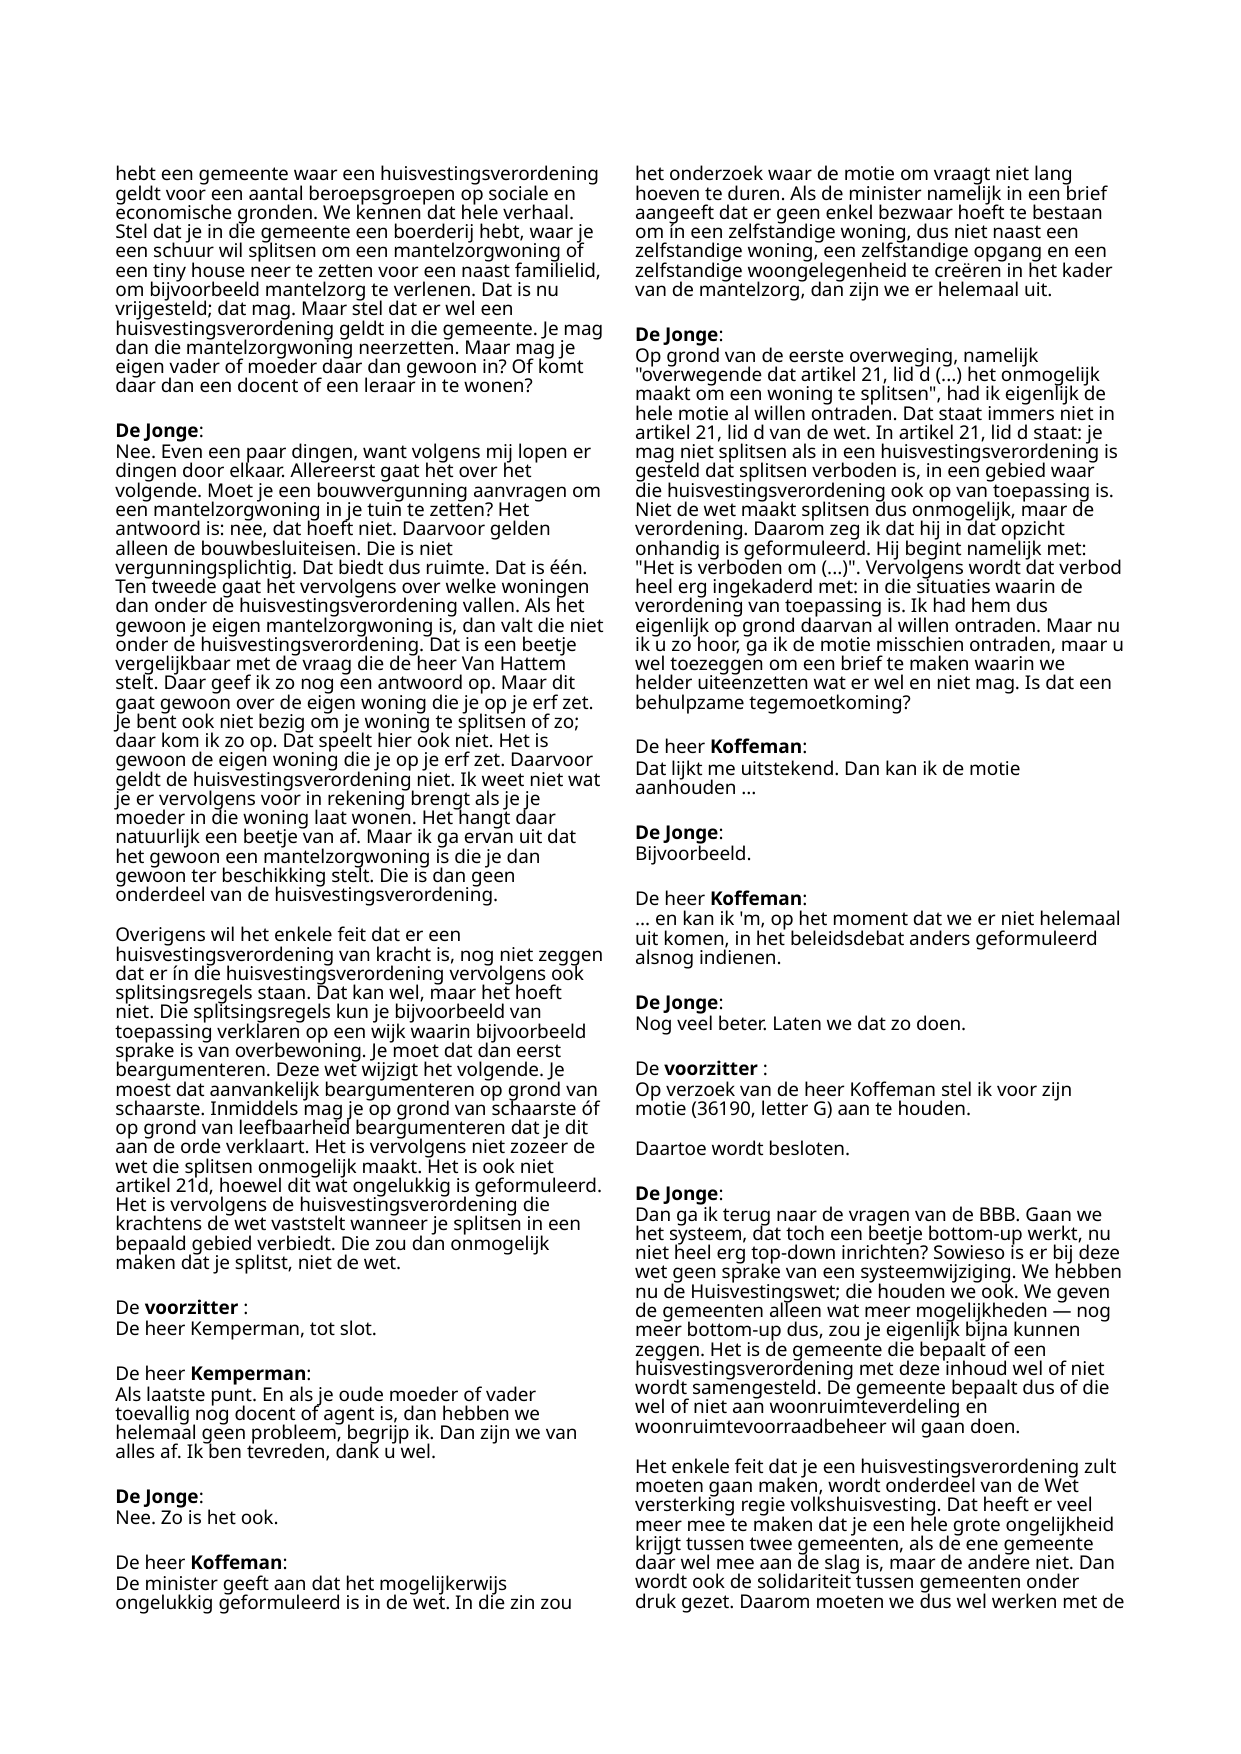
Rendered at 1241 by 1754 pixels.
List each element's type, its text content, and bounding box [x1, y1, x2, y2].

text De Jonge: [115, 417, 605, 443]
text het onderzoek waar de motie om vraagt niet lang hoeven te duren. Als de minister namelijk in een brief aangeeft dat er geen enkel bezwaar hoeft te bestaan om ín een zelfstandige woning, dus niet naast een zelfstandige woning, een zelfstandige opgang en een zelfstandige woongelegenheid te creëren in het kader van de mantelzorg, dan zijn we er helemaal uit. [635, 165, 1125, 300]
text Dat lijkt me uitstekend. Dan kan ik de motie aanhouden ... [635, 759, 1125, 798]
text Bijvoorbeeld. [635, 844, 1125, 864]
text Dan ga ik terug naar de vragen van de BBB. Gaan we het systeem, dat toch een beetje bottom-up werkt, nu niet heel erg top-down inrichten? Sowieso is er bij deze wet geen sprake van een systeemwijziging. We hebben nu de Huisvestingswet; die houden we ook. We geven de gemeenten alleen wat meer mogelijkheden — nog meer bottom-up dus, zou je eigenlijk bijna kunnen zeggen. Het is de gemeente die bepaalt of een huisvestingsverordening met deze inhoud wel of niet wordt samengesteld. De gemeente bepaalt dus of die wel of niet aan woonruimteverdeling en woonruimtevoorraadbeheer wil gaan doen. [635, 1206, 1125, 1437]
text De minister geeft aan dat het mogelijkerwijs ongelukkig geformuleerd is in de wet. In die zin zou [115, 1575, 605, 1614]
text De Jonge: [635, 819, 1125, 844]
text Nee. Even een paar dingen, want volgens mij lopen er dingen door elkaar. Allereerst gaat het over het volgende. Moet je een bouwvergunning aanvragen om een mantelzorgwoning in je tuin te zetten? Het antwoord is: nee, dat hoeft niet. Daarvoor gelden alleen de bouwbesluiteisen. Die is niet vergunningsplichtig. Dat biedt dus ruimte. Dat is één. Ten tweede gaat het vervolgens over welke woningen dan onder de huisvestingsverordening vallen. Als het gewoon je eigen mantelzorgwoning is, dan valt die niet onder de huisvestingsverordening. Dat is een beetje vergelijkbaar met de vraag die de heer Van Hattem stelt. Daar geef ik zo nog een antwoord op. Maar dit gaat gewoon over de eigen woning die je op je erf zet. Je bent ook niet bezig om je woning te splitsen of zo; daar kom ik zo op. Dat speelt hier ook niet. Het is gewoon de eigen woning die je op je erf zet. Daarvoor geldt de huisvestingsverordening niet. Ik weet niet wat je er vervolgens voor in rekening brengt als je je moeder in die woning laat wonen. Het hangt daar natuurlijk een beetje van af. Maar ik ga ervan uit dat het gewoon een mantelzorgwoning is die je dan gewoon ter beschikking stelt. Die is dan geen onderdeel van de huisvestingsverordening. [115, 443, 605, 906]
text hebt een gemeente waar een huisvestingsverordening geldt voor een aantal beroepsgroepen op sociale en economische gronden. We kennen dat hele verhaal. Stel dat je in die gemeente een boerderij hebt, waar je een schuur wil splitsen om een mantelzorgwoning of een tiny house neer te zetten voor een naast familielid, om bijvoorbeeld mantelzorg te verlenen. Dat is nu vrijgesteld; dat mag. Maar stel dat er wel een huisvestingsverordening geldt in die gemeente. Je mag dan die mantelzorgwoning neerzetten. Maar mag je eigen vader of moeder daar dan gewoon in? Of komt daar dan een docent of een leraar in te wonen? [115, 165, 605, 397]
text Nog veel beter. Laten we dat zo doen. [635, 1015, 1125, 1034]
text Overigens wil het enkele feit dat er een huisvestingsverordening van kracht is, nog niet zeggen dat er ín die huisvestingsverordening vervolgens ook splitsingsregels staan. Dat kan wel, maar het hoeft niet. Die splitsingsregels kun je bijvoorbeeld van toepassing verklaren op een wijk waarin bijvoorbeeld sprake is van overbewoning. Je moet dat dan eerst beargumenteren. Deze wet wijzigt het volgende. Je moest dat aanvankelijk beargumenteren op grond van schaarste. Inmiddels mag je op grond van schaarste óf op grond van leefbaarheid beargumenteren dat je dit aan de orde verklaart. Het is vervolgens niet zozeer de wet die splitsen onmogelijk maakt. Het is ook niet artikel 21d, hoewel dit wat ongelukkig is geformuleerd. Het is vervolgens de huisvestingsverordening die krachtens de wet vaststelt wanneer je splitsen in een bepaald gebied verbiedt. Die zou dan onmogelijk maken dat je splitst, niet de wet. [115, 926, 605, 1273]
text De Jonge: [635, 321, 1125, 347]
text De heer Koffeman: [115, 1549, 605, 1575]
text De voorzitter : [115, 1294, 605, 1320]
text De voorzitter : [635, 1055, 1125, 1081]
text Het enkele feit dat je een huisvestingsverordening zult moeten gaan maken, wordt onderdeel van de Wet versterking regie volkshuisvesting. Dat heeft er veel meer mee te maken dat je een hele grote ongelijkheid krijgt tussen twee gemeenten, als de ene gemeente daar wel mee aan de slag is, maar de andere niet. Dan wordt ook de solidariteit tussen gemeenten onder druk gezet. Daarom moeten we dus wel werken met de [635, 1458, 1125, 1612]
text De Jonge: [635, 1180, 1125, 1206]
text De heer Kemperman, tot slot. [115, 1320, 605, 1339]
text Op verzoek van de heer Koffeman stel ik voor zijn motie (36190, letter G) aan te houden. [635, 1081, 1125, 1119]
text Als laatste punt. En als je oude moeder of vader toevallig nog docent of agent is, dan hebben we helemaal geen probleem, begrijp ik. Dan zijn we van alles af. Ik ben tevreden, dank u wel. [115, 1386, 605, 1463]
text De heer Kemperman: [115, 1360, 605, 1386]
text De heer Koffeman: [635, 885, 1125, 910]
text De Jonge: [115, 1483, 605, 1509]
text De Jonge: [635, 989, 1125, 1015]
text Nee. Zo is het ook. [115, 1509, 605, 1528]
text Op grond van de eerste overweging, namelijk "overwegende dat artikel 21, lid d (...) het onmogelijk maakt om een woning te splitsen", had ik eigenlijk de hele motie al willen ontraden. Dat staat immers niet in artikel 21, lid d van de wet. In artikel 21, lid d staat: je mag niet splitsen als in een huisvestingsverordening is gesteld dat splitsen verboden is, in een gebied waar die huisvestingsverordening ook op van toepassing is. Niet de wet maakt splitsen dus onmogelijk, maar de verordening. Daarom zeg ik dat hij in dat opzicht onhandig is geformuleerd. Hij begint namelijk met: "Het is verboden om (...)". Vervolgens wordt dat verbod heel erg ingekaderd met: in die situaties waarin de verordening van toepassing is. Ik had hem dus eigenlijk op grond daarvan al willen ontraden. Maar nu ik u zo hoor, ga ik de motie misschien ontraden, maar u wel toezeggen om een brief te maken waarin we helder uiteenzetten wat er wel en niet mag. Is dat een behulpzame tegemoetkoming? [635, 347, 1125, 713]
text Daartoe wordt besloten. [635, 1140, 1125, 1159]
text ... en kan ik 'm, op het moment dat we er niet helemaal uit komen, in het beleidsdebat anders geformuleerd alsnog indienen. [635, 910, 1125, 968]
text De heer Koffeman: [635, 734, 1125, 759]
